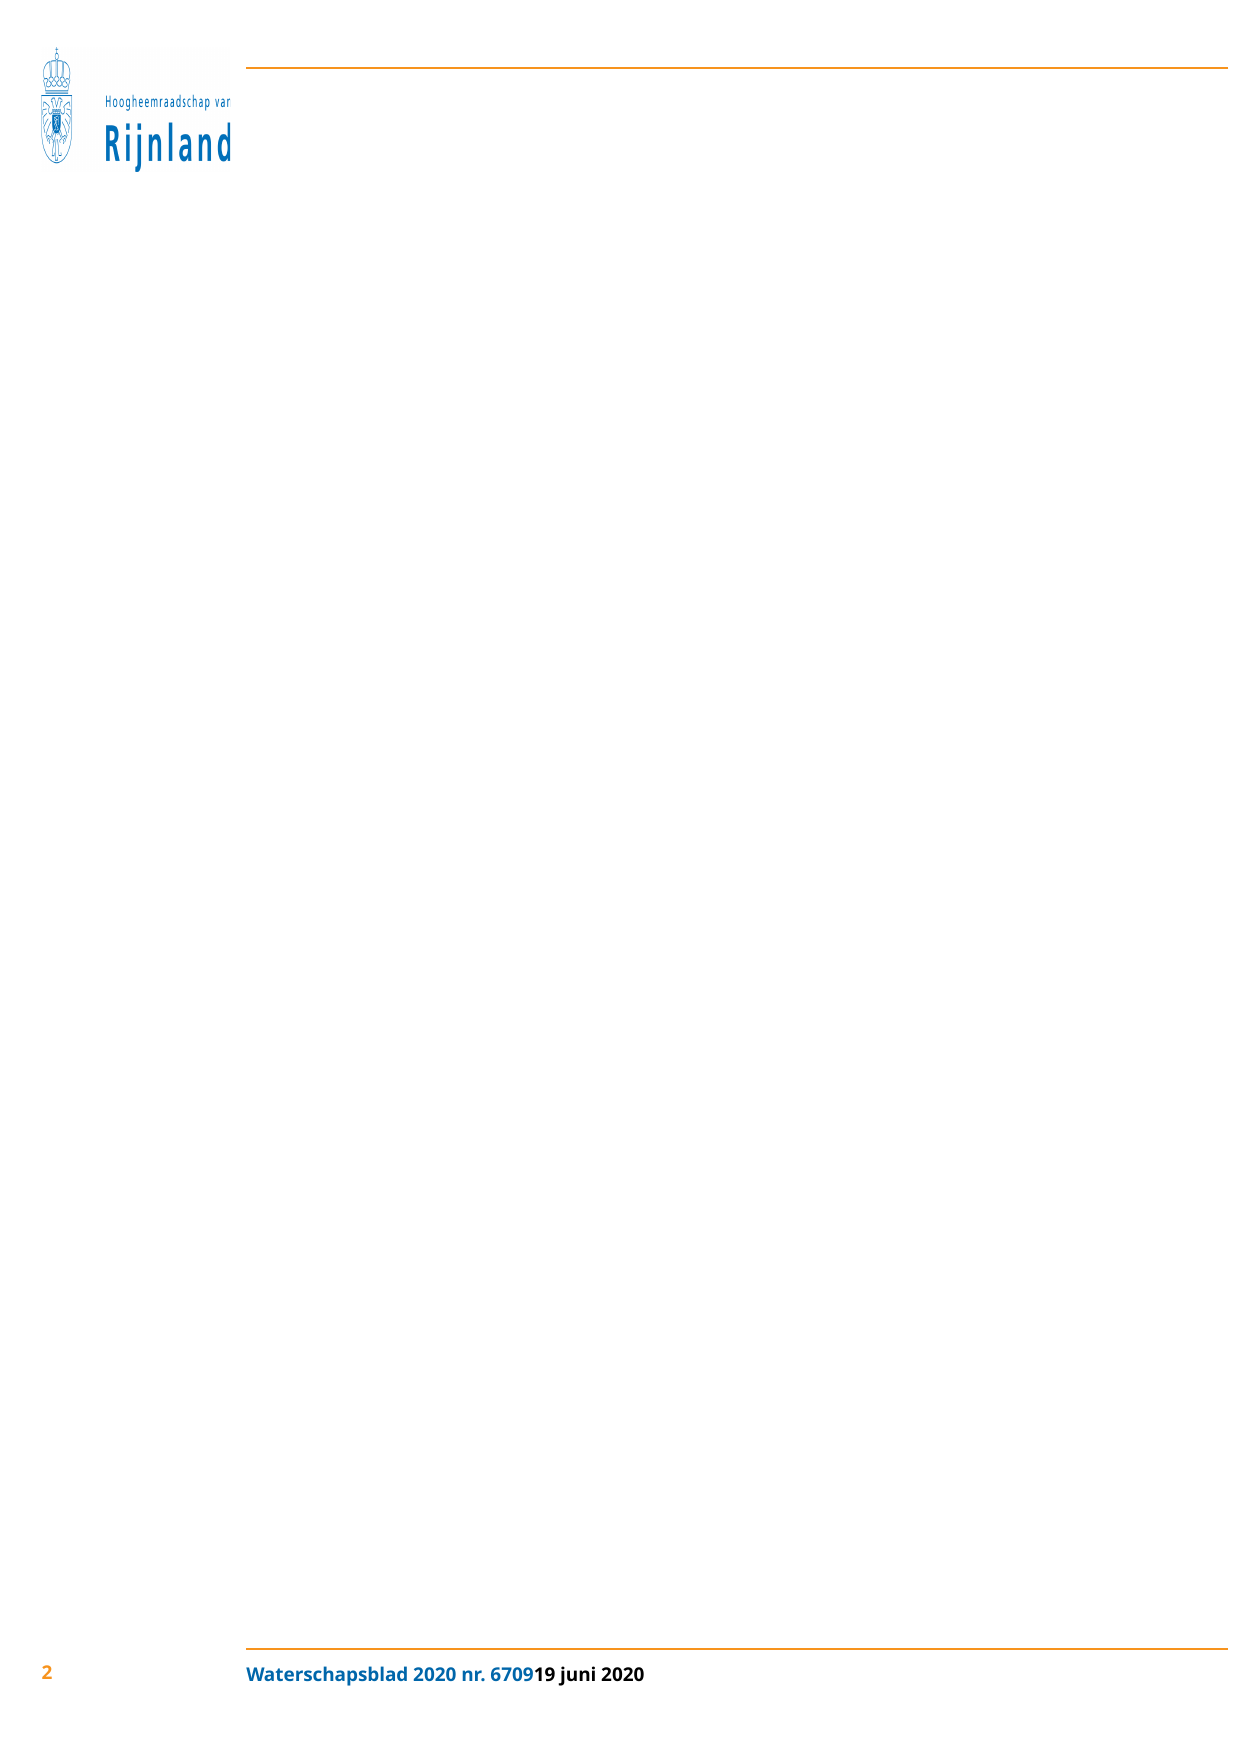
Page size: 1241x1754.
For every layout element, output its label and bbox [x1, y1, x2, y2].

picture [41, 47, 231, 172]
